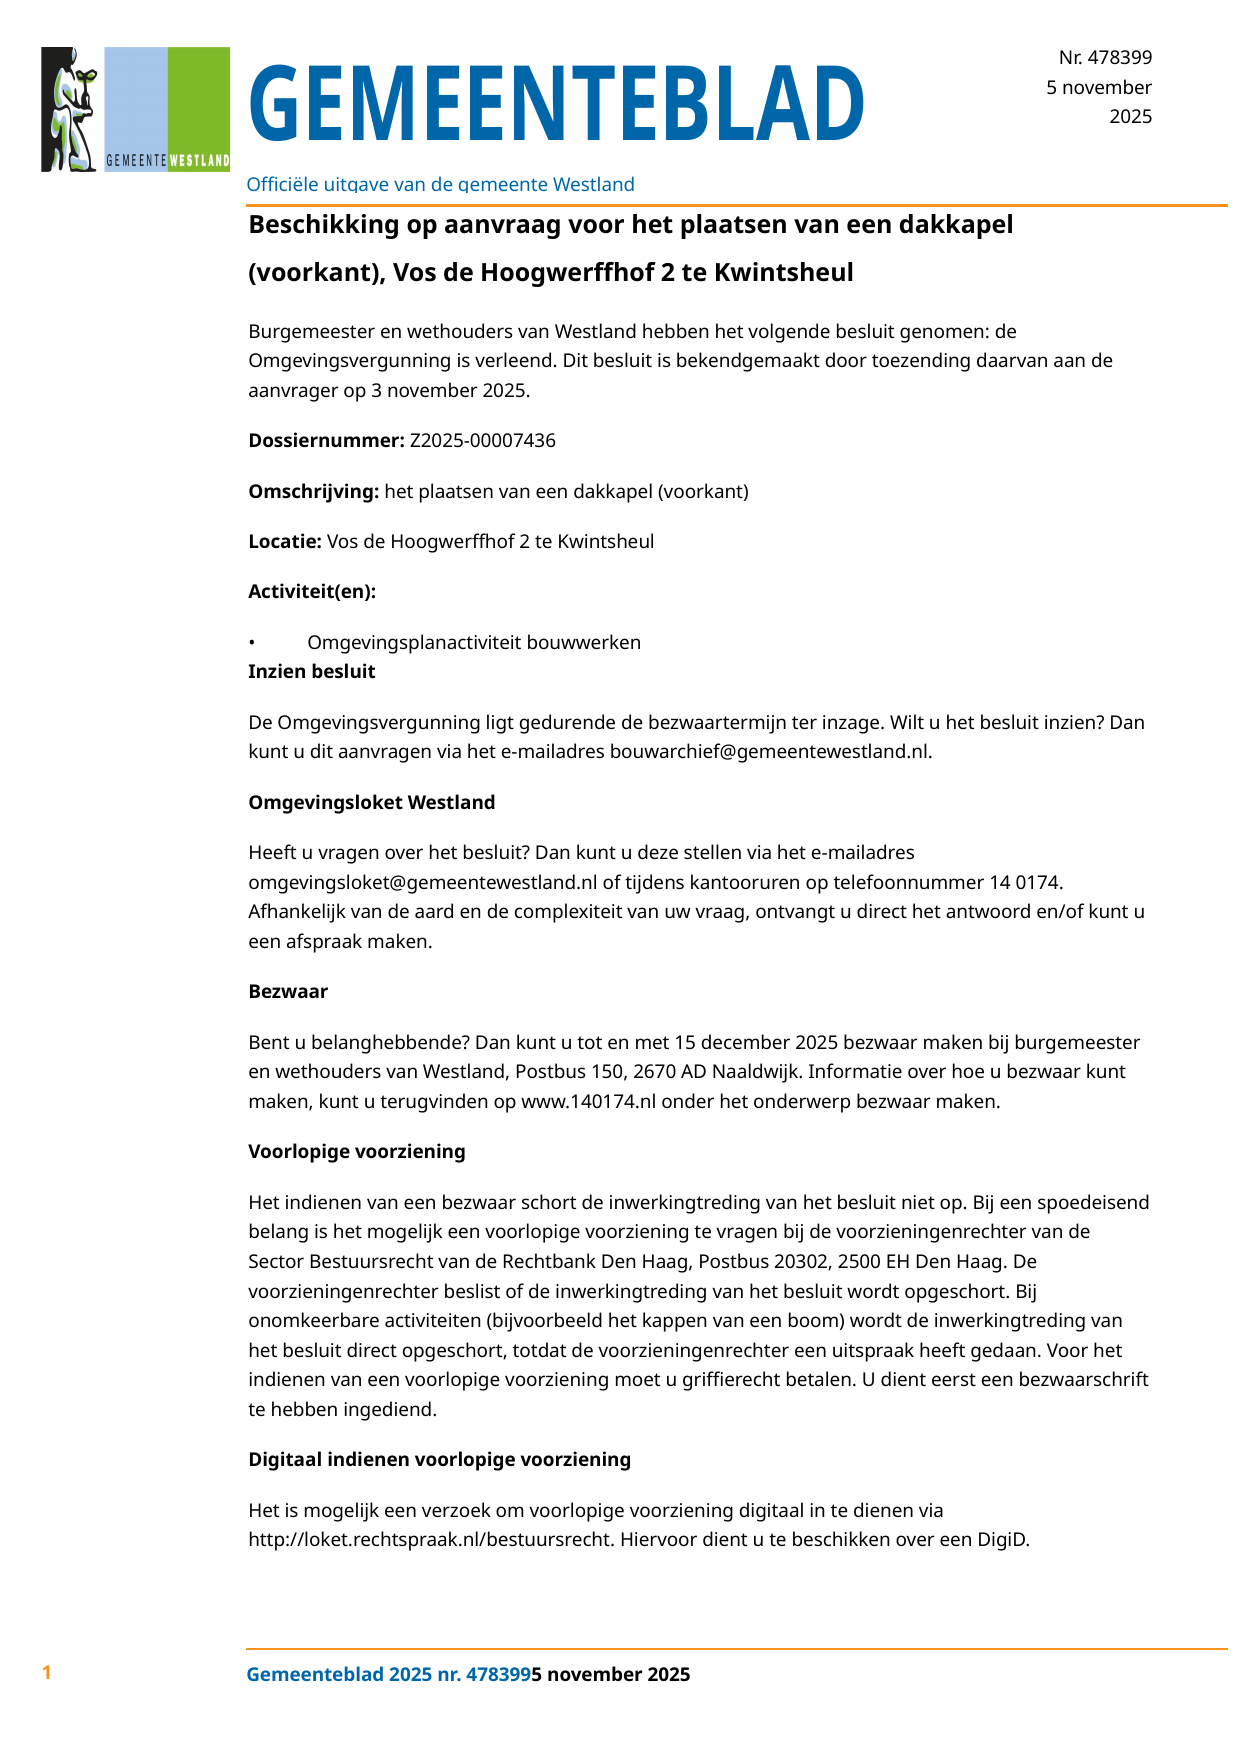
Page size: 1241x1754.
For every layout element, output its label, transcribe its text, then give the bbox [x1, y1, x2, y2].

text De Omgevingsvergunning ligt gedurende de bezwaartermijn ter inzage. Wilt u het besluit inzien? Dan kunt u dit aanvragen via het e-mailadres bouwarchief@gemeentewestland.nl. [248, 709, 1152, 764]
text Voorlopige voorziening [248, 1139, 1152, 1164]
text Bent u belanghebbende? Dan kunt u tot en met 15 december 2025 bezwaar maken bij burgemeester en wethouders van Westland, Postbus 150, 2670 AD Naaldwijk. Informatie over hoe u bezwaar kunt maken, kunt u terugvinden op www.140174.nl onder het onderwerp bezwaar maken. [248, 1029, 1152, 1114]
text Het indienen van een bezwaar schort de inwerkingtreding van het besluit niet op. Bij een spoedeisend belang is het mogelijk een voorlopige voorziening te vragen bij de voorzieningenrechter van de Sector Bestuursrecht van de Rechtbank Den Haag, Postbus 20302, 2500 EH Den Haag. De voorzieningenrechter beslist of de inwerkingtreding van het besluit wordt opgeschort. Bij onomkeerbare activiteiten (bijvoorbeeld het kappen van een boom) wordt de inwerkingtreding van het besluit direct opgeschort, totdat de voorzieningenrechter een uitspraak heeft gedaan. Voor het indienen van een voorlopige voorziening moet u griffierecht betalen. U dient eerst een bezwaarschrift te hebben ingediend. [248, 1189, 1152, 1422]
text Locatie: Vos de Hoogwerffhof 2 te Kwintsheul [248, 528, 1152, 554]
text Omgevingsloket Westland [248, 789, 1152, 815]
text Omschrijving: het plaatsen van een dakkapel (voorkant) [248, 478, 1152, 504]
text Beschikking op aanvraag voor het plaatsen van een dakkapel (voorkant), Vos de Hoogwerffhof 2 te Kwintsheul [248, 207, 1152, 288]
list Omgevingsplanactiviteit bouwwerken [248, 629, 1152, 655]
text Bezwaar [248, 979, 1152, 1004]
text Burgemeester en wethouders van Westland hebben het volgende besluit genomen: de Omgevingsvergunning is verleend. Dit besluit is bekendgemaakt door toezending daarvan aan de aanvrager op 3 november 2025. [248, 318, 1152, 403]
text Activiteit(en): [248, 579, 1152, 604]
picture [41, 47, 231, 172]
text Dossiernummer: Z2025-00007436 [248, 427, 1152, 453]
text Heeft u vragen over het besluit? Dan kunt u deze stellen via het e-mailadres omgevingsloket@gemeentewestland.nl of tijdens kantooruren op telefoonnummer 14 0174. Afhankelijk van de aard en de complexiteit van uw vraag, ontvangt u direct het antwoord en/of kunt u een afspraak maken. [248, 839, 1152, 954]
text Inzien besluit [248, 659, 1152, 684]
text Digitaal indienen voorlopige voorziening [248, 1447, 1152, 1472]
text Het is mogelijk een verzoek om voorlopige voorziening digitaal in te dienen via http://loket.rechtspraak.nl/bestuursrecht. Hiervoor dient u te beschikken over een DigiD. [248, 1497, 1152, 1552]
